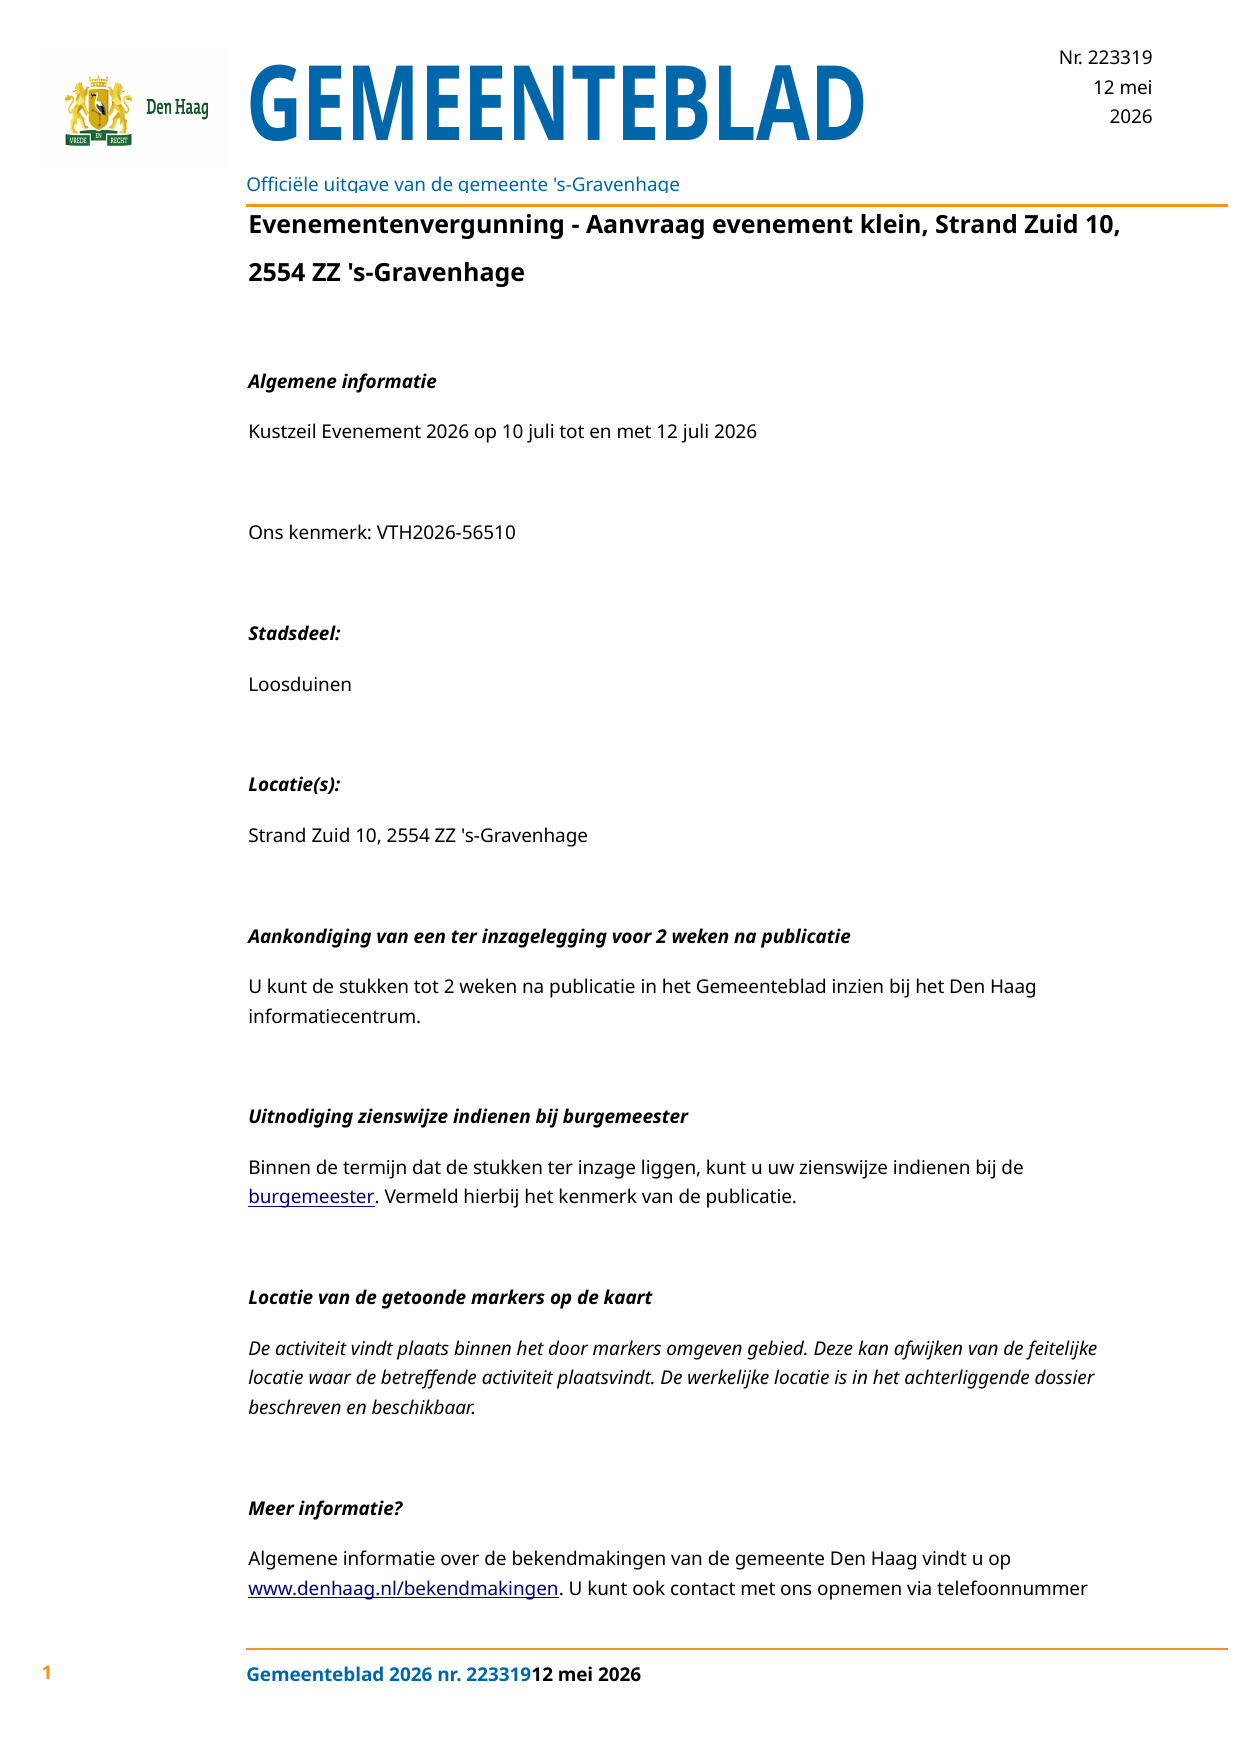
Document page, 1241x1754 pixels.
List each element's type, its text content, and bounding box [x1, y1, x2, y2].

text Aankondiging van een ter inzagelegging voor 2 weken na publicatie [248, 923, 1152, 949]
text Stadsdeel: [248, 620, 1152, 646]
text Locatie van de getoonde markers op de kaart [248, 1284, 1152, 1310]
text De activiteit vindt plaats binnen het door markers omgeven gebied. Deze kan afwijken van de feitelijke locatie waar de betreffende activiteit plaatsvindt. De werkelijke locatie is in het achterliggende dossier beschreven en beschikbaar. [248, 1335, 1152, 1420]
text Locatie(s): [248, 772, 1152, 797]
text Meer informatie? [248, 1495, 1152, 1521]
text Kustzeil Evenement 2026 op 10 juli tot en met 12 juli 2026 [248, 419, 1152, 444]
text Strand Zuid 10, 2554 ZZ 's-Gravenhage [248, 822, 1152, 848]
text Algemene informatie over de bekendmakingen van de gemeente Den Haag vindt u op www.denhaag.nl/bekendmakingen. U kunt ook contact met ons opnemen via telefoonnummer [248, 1545, 1152, 1601]
text Ons kenmerk: VTH2026-56510 [248, 519, 1152, 545]
text Uitnodiging zienswijze indienen bij burgemeester [248, 1104, 1152, 1129]
text Algemene informatie [248, 368, 1152, 394]
text Loosduinen [248, 671, 1152, 697]
picture [41, 47, 231, 172]
text U kunt de stukken tot 2 weken na publicatie in het Gemeenteblad inzien bij het Den Haag informatiecentrum. [248, 973, 1152, 1029]
text Binnen de termijn dat de stukken ter inzage liggen, kunt u uw zienswijze indienen bij de burgemeester. Vermeld hierbij het kenmerk van de publicatie. [248, 1154, 1152, 1209]
text Evenementenvergunning - Aanvraag evenement klein, Strand Zuid 10, 2554 ZZ 's-Gravenhage [248, 207, 1152, 288]
